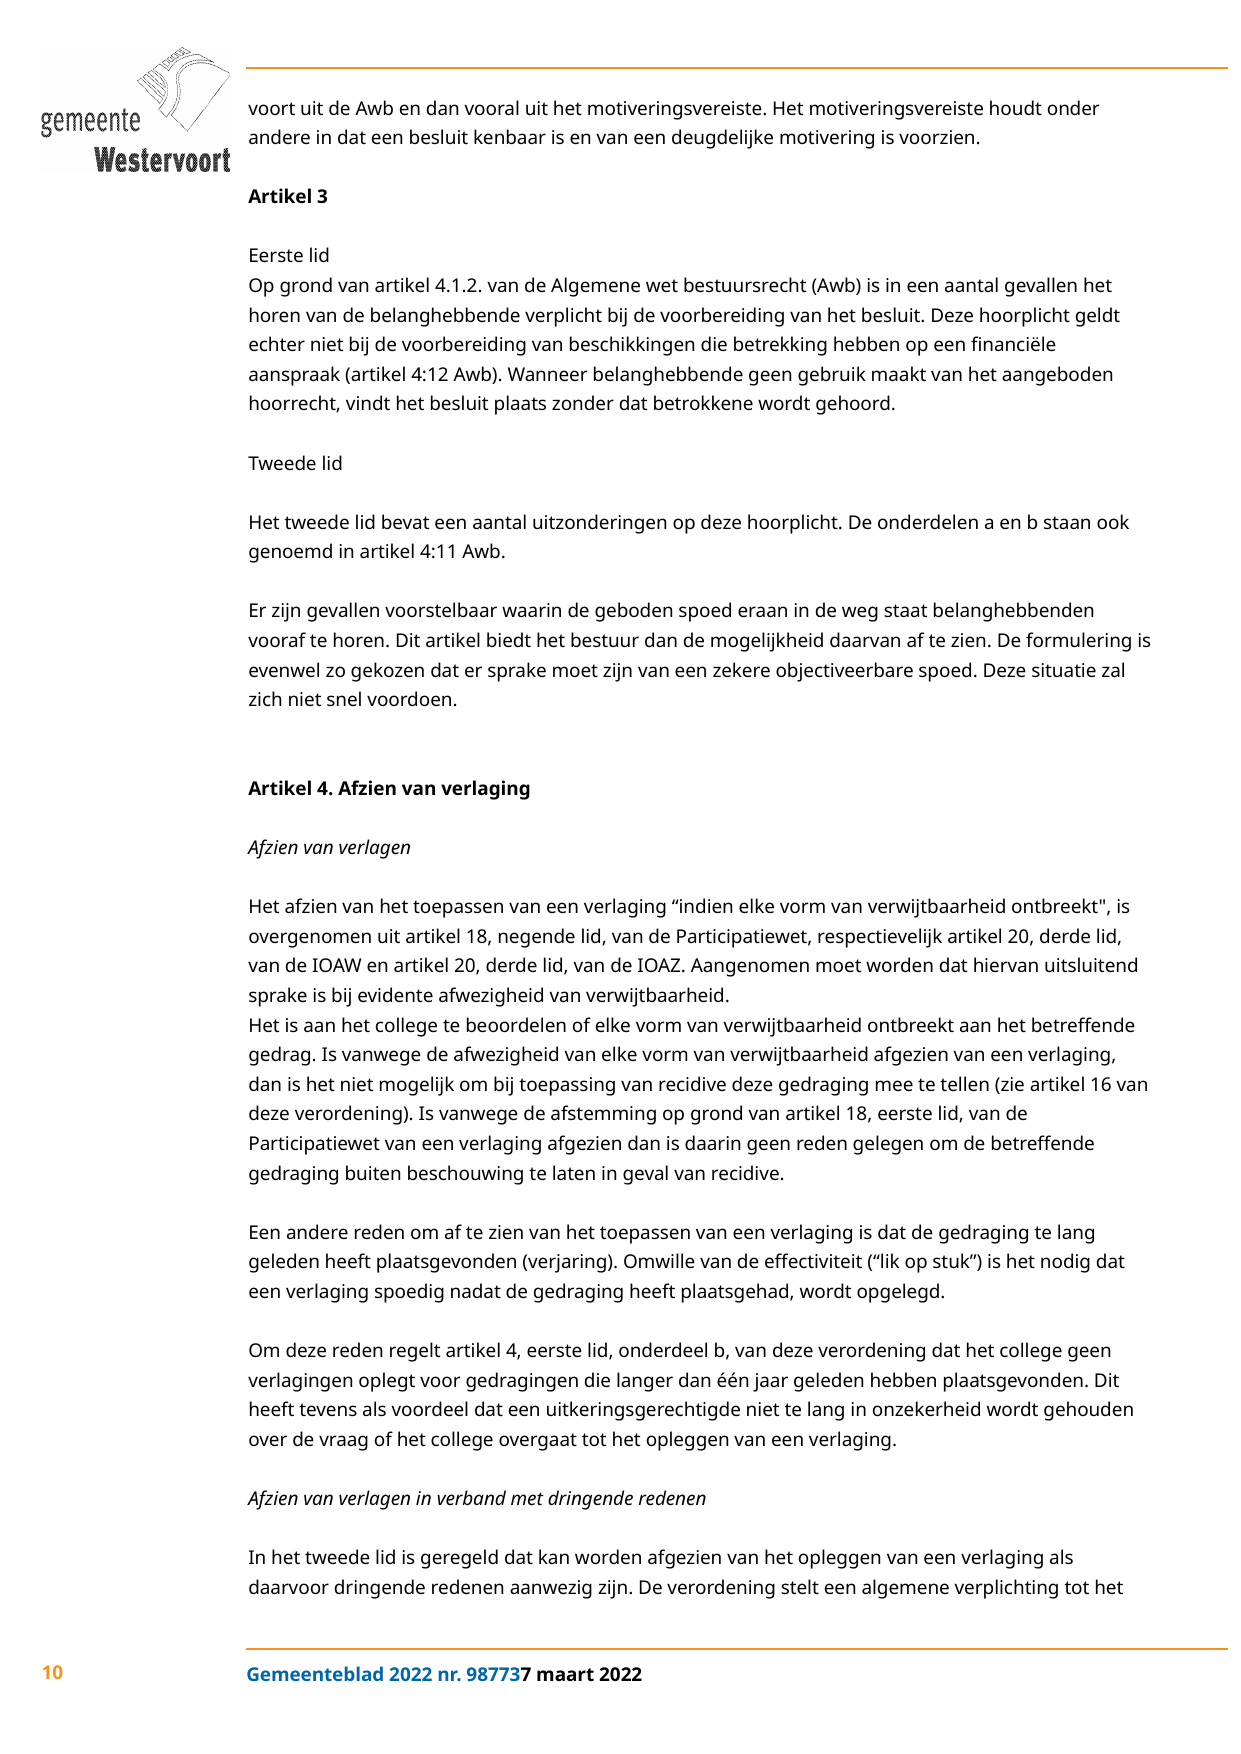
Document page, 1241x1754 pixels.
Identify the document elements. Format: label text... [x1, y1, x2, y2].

text Op grond van artikel 4.1.2. van de Algemene wet bestuursrecht (Awb) is in een aantal gevallen het horen van de belanghebbende verplicht bij de voorbereiding van het besluit. Deze hoorplicht geldt echter niet bij de voorbereiding van beschikkingen die betrekking hebben op een financiële aanspraak (artikel 4:12 Awb). Wanneer belanghebbende geen gebruik maakt van het aangeboden hoorrecht, vindt het besluit plaats zonder dat betrokkene wordt gehoord. [248, 272, 1152, 416]
text Het afzien van het toepassen van een verlaging “indien elke vorm van verwijtbaarheid ontbreekt", is overgenomen uit artikel 18, negende lid, van de Participatiewet, respectievelijk artikel 20, derde lid, van de IOAW en artikel 20, derde lid, van de IOAZ. Aangenomen moet worden dat hiervan uitsluitend sprake is bij evidente afwezigheid van verwijtbaarheid. [248, 893, 1152, 1008]
text Het tweede lid bevat een aantal uitzonderingen op deze hoorplicht. De onderdelen a en b staan ook genoemd in artikel 4:11 Awb. [248, 509, 1152, 564]
text In het tweede lid is geregeld dat kan worden afgezien van het opleggen van een verlaging als daarvoor dringende redenen aanwezig zijn. De verordening stelt een algemene verplichting tot het [248, 1544, 1152, 1600]
text Om deze reden regelt artikel 4, eerste lid, onderdeel b, van deze verordening dat het college geen verlagingen oplegt voor gedragingen die langer dan één jaar geleden hebben plaatsgevonden. Dit heeft tevens als voordeel dat een uitkeringsgerechtigde niet te lang in onzekerheid wordt gehouden over de vraag of het college overgaat tot het opleggen van een verlaging. [248, 1337, 1152, 1452]
text Artikel 4. Afzien van verlaging [248, 775, 1152, 801]
picture [41, 47, 231, 172]
text Een andere reden om af te zien van het toepassen van een verlaging is dat de gedraging te lang geleden heeft plaatsgevonden (verjaring). Omwille van de effectiviteit (“lik op stuk”) is het nodig dat een verlaging spoedig nadat de gedraging heeft plaatsgehad, wordt opgelegd. [248, 1219, 1152, 1304]
text Eerste lid [248, 243, 1152, 268]
text Het is aan het college te beoordelen of elke vorm van verwijtbaarheid ontbreekt aan het betreffende gedrag. Is vanwege de afwezigheid van elke vorm van verwijtbaarheid afgezien van een verlaging, dan is het niet mogelijk om bij toepassing van recidive deze gedraging mee te tellen (zie artikel 16 van deze verordening). Is vanwege de afstemming op grond van artikel 18, eerste lid, van de Participatiewet van een verlaging afgezien dan is daarin geen reden gelegen om de betreffende gedraging buiten beschouwing te laten in geval van recidive. [248, 1012, 1152, 1186]
text Afzien van verlagen [248, 834, 1152, 860]
text Tweede lid [248, 450, 1152, 476]
text Artikel 3 [248, 183, 1152, 209]
text Afzien van verlagen in verband met dringende redenen [248, 1485, 1152, 1511]
text Er zijn gevallen voorstelbaar waarin de geboden spoed eraan in de weg staat belanghebbenden vooraf te horen. Dit artikel biedt het bestuur dan de mogelijkheid daarvan af te zien. De formulering is evenwel zo gekozen dat er sprake moet zijn van een zekere objectiveerbare spoed. Deze situatie zal zich niet snel voordoen. [248, 598, 1152, 712]
text voort uit de Awb en dan vooral uit het motiveringsvereiste. Het motiveringsvereiste houdt onder andere in dat een besluit kenbaar is en van een deugdelijke motivering is voorzien. [248, 95, 1152, 150]
